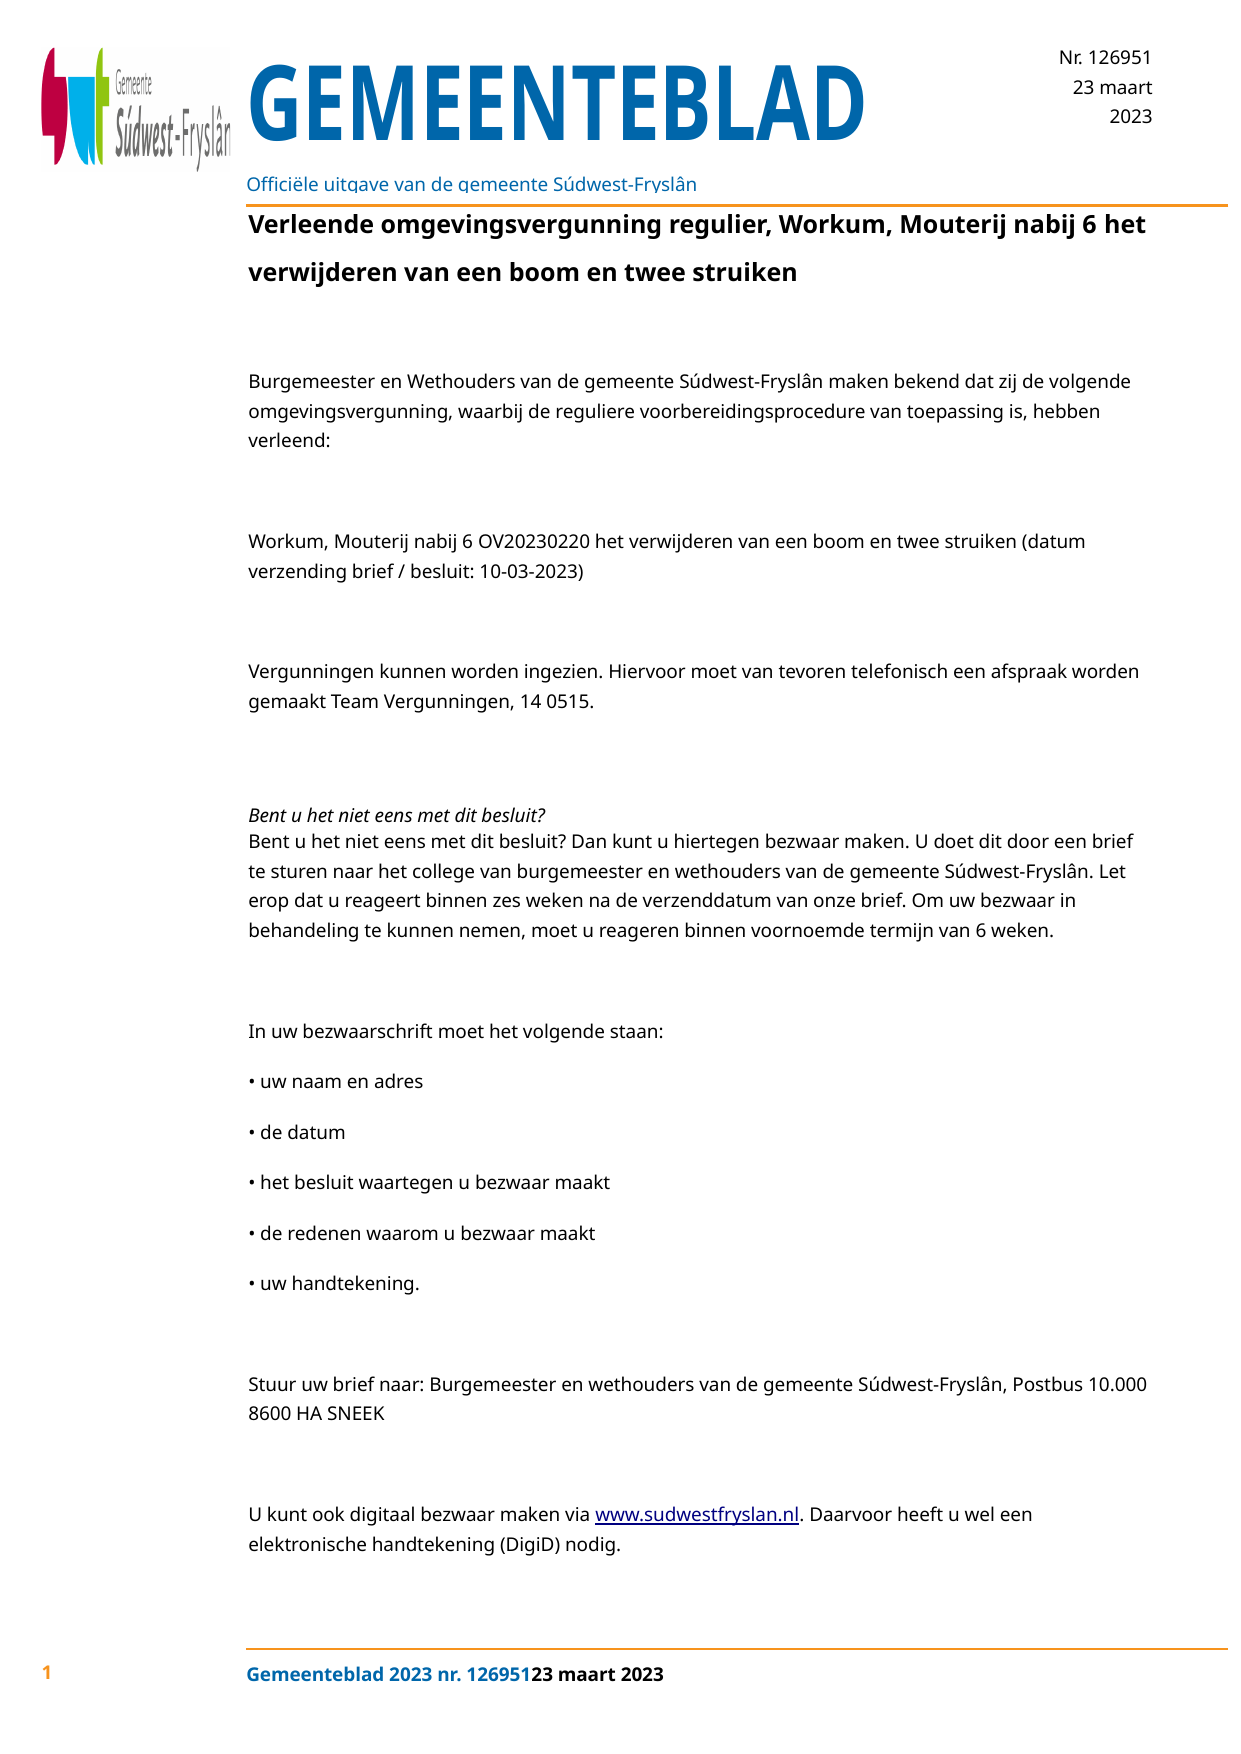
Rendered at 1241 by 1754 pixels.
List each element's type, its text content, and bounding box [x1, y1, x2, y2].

text Workum, Mouterij nabij 6 OV20230220 het verwijderen van een boom en twee struiken (datum verzending brief / besluit: 10-03-2023) [248, 528, 1152, 584]
text Burgemeester en Wethouders van de gemeente Súdwest-Fryslân maken bekend dat zij de volgende omgevingsvergunning, waarbij de reguliere voorbereidingsprocedure van toepassing is, hebben verleend: [248, 368, 1152, 453]
text • uw handtekening. [248, 1270, 1152, 1296]
text • de redenen waarom u bezwaar maakt [248, 1220, 1152, 1245]
text Verleende omgevingsvergunning regulier, Workum, Mouterij nabij 6 het verwijderen van een boom en twee struiken [248, 207, 1152, 288]
text In uw bezwaarschrift moet het volgende staan: [248, 1018, 1152, 1044]
picture [41, 47, 231, 172]
text • uw naam en adres [248, 1068, 1152, 1094]
text Vergunningen kunnen worden ingezien. Hiervoor moet van tevoren telefonisch een afspraak worden gemaakt Team Vergunningen, 14 0515. [248, 659, 1152, 714]
text U kunt ook digitaal bezwaar maken via www.sudwestfryslan.nl. Daarvoor heeft u wel een elektronische handtekening (DigiD) nodig. [248, 1501, 1152, 1557]
text • het besluit waartegen u bezwaar maakt [248, 1169, 1152, 1195]
text • de datum [248, 1119, 1152, 1144]
text Bent u het niet eens met dit besluit? [248, 803, 1152, 828]
text Bent u het niet eens met dit besluit? Dan kunt u hiertegen bezwaar maken. U doet dit door een brief te sturen naar het college van burgemeester en wethouders van de gemeente Súdwest-Fryslân. Let erop dat u reageert binnen zes weken na de verzenddatum van onze brief. Om uw bezwaar in behandeling te kunnen nemen, moet u reageren binnen voornoemde termijn van 6 weken. [248, 828, 1152, 943]
text Stuur uw brief naar: Burgemeester en wethouders van de gemeente Súdwest-Fryslân, Postbus 10.000 8600 HA SNEEK [248, 1371, 1152, 1426]
